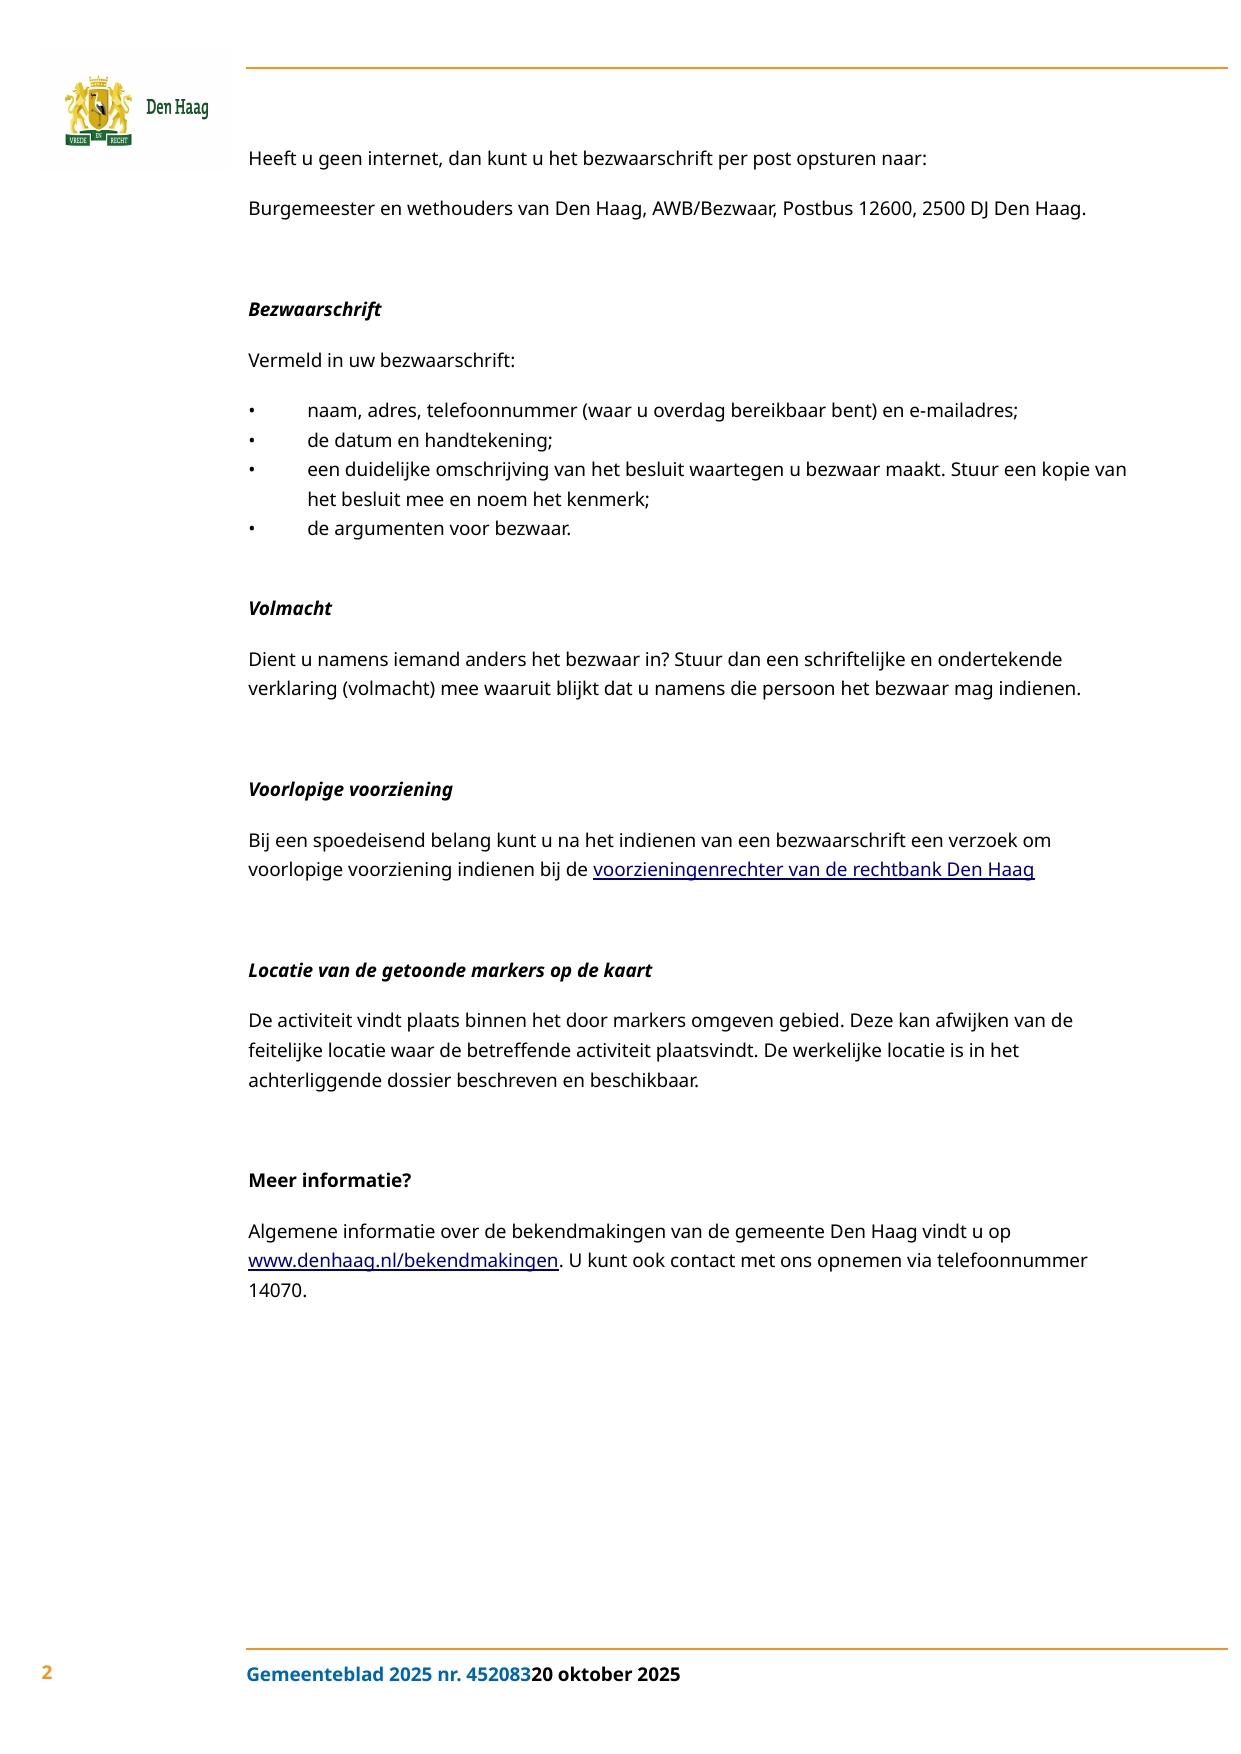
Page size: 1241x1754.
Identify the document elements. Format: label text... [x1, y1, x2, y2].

text Meer informatie? [248, 1168, 1152, 1193]
text Volmacht [248, 596, 1152, 621]
text Vermeld in uw bezwaarschrift: [248, 347, 1152, 373]
text Bezwaarschrift [248, 296, 1152, 322]
text Algemene informatie over de bekendmakingen van de gemeente Den Haag vindt u op www.denhaag.nl/bekendmakingen. U kunt ook contact met ons opnemen via telefoonnummer 14070. [248, 1218, 1152, 1303]
list de argumenten voor bezwaar. [248, 516, 1152, 541]
text De activiteit vindt plaats binnen het door markers omgeven gebied. Deze kan afwijken van de feitelijke locatie waar de betreffende activiteit plaatsvindt. De werkelijke locatie is in het achterliggende dossier beschreven en beschikbaar. [248, 1008, 1152, 1093]
text Burgemeester en wethouders van Den Haag, AWB/Bezwaar, Postbus 12600, 2500 DJ Den Haag. [248, 196, 1152, 221]
text Bij een spoedeisend belang kunt u na het indienen van een bezwaarschrift een verzoek om voorlopige voorziening indienen bij de voorzieningenrechter van de rechtbank Den Haag [248, 827, 1152, 882]
list naam, adres, telefoonnummer (waar u overdag bereikbaar bent) en e-mailadres; [248, 397, 1152, 423]
list de datum en handtekening; [248, 427, 1152, 453]
text Heeft u geen internet, dan kunt u het bezwaarschrift per post opsturen naar: [248, 145, 1152, 171]
text Dient u namens iemand anders het bezwaar in? Stuur dan een schriftelijke en ondertekende verklaring (volmacht) mee waaruit blijkt dat u namens die persoon het bezwaar mag indienen. [248, 646, 1152, 701]
text Locatie van de getoonde markers op de kaart [248, 957, 1152, 983]
list een duidelijke omschrijving van het besluit waartegen u bezwaar maakt. Stuur een kopie van het besluit mee en noem het kenmerk; [248, 456, 1152, 512]
text Voorlopige voorziening [248, 776, 1152, 802]
picture [41, 47, 231, 172]
